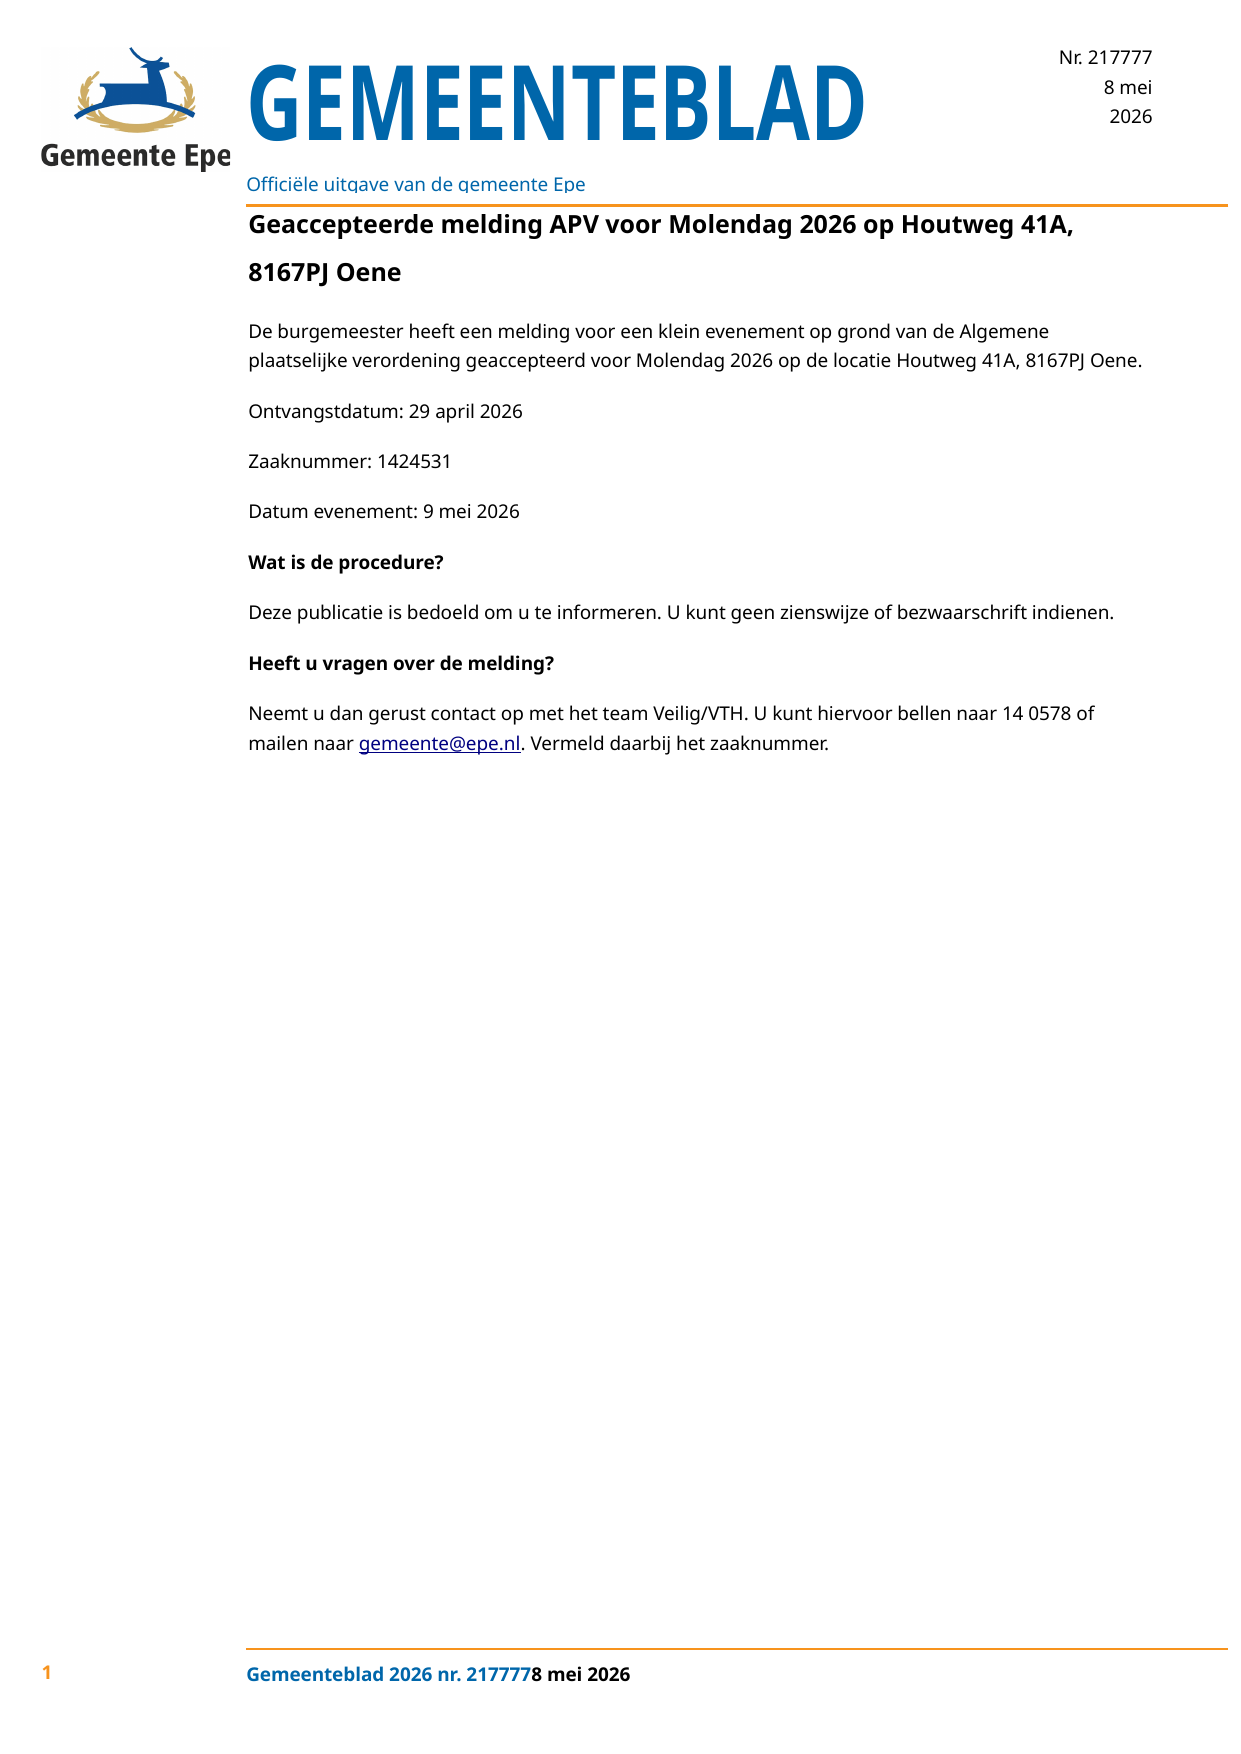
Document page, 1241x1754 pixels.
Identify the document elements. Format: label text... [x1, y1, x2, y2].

text Heeft u vragen over de melding? [248, 650, 1152, 676]
text Datum evenement: 9 mei 2026 [248, 499, 1152, 524]
text Geaccepteerde melding APV voor Molendag 2026 op Houtweg 41A, 8167PJ Oene [248, 207, 1152, 288]
text Deze publicatie is bedoeld om u te informeren. U kunt geen zienswijze of bezwaarschrift indienen. [248, 599, 1152, 625]
text De burgemeester heeft een melding voor een klein evenement op grond van de Algemene plaatselijke verordening geaccepteerd voor Molendag 2026 op de locatie Houtweg 41A, 8167PJ Oene. [248, 318, 1152, 373]
text Neemt u dan gerust contact op met het team Veilig/VTH. U kunt hiervoor bellen naar 14 0578 of mailen naar gemeente@epe.nl. Vermeld daarbij het zaaknummer. [248, 700, 1152, 756]
text Wat is de procedure? [248, 549, 1152, 575]
picture [41, 47, 231, 172]
text Zaaknummer: 1424531 [248, 448, 1152, 474]
text Ontvangstdatum: 29 april 2026 [248, 398, 1152, 424]
